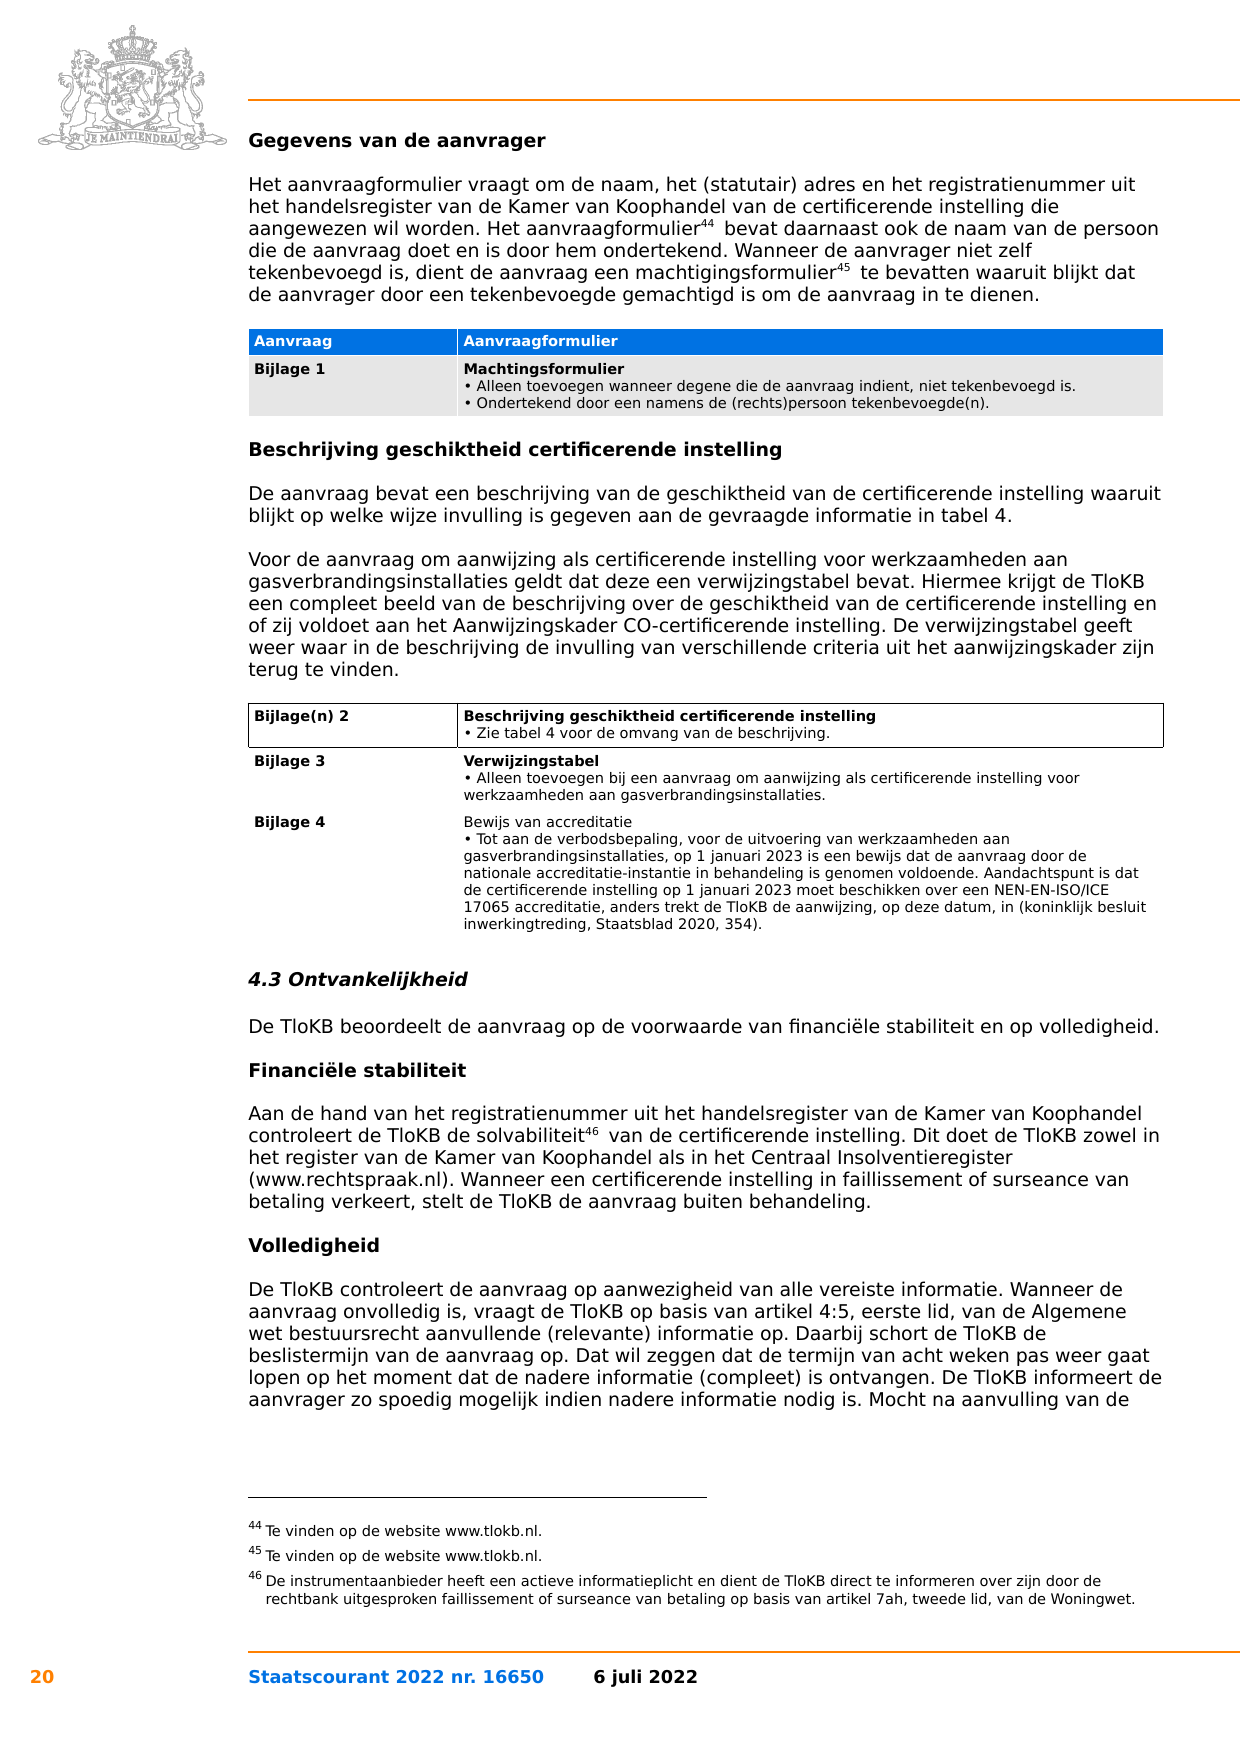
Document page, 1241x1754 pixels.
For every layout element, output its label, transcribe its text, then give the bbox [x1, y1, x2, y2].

subtitle 4.3 Ontvankelijkheid [248, 969, 1163, 991]
subtitle Beschrijving geschiktheid certificerende instelling [248, 439, 1163, 461]
text Het aanvraagformulier vraagt om de naam, het (statutair) adres en het registratienummer uit het handelsregister van de Kamer van Koophandel van de certificerende instelling die aangewezen wil worden. Het aanvraagformulier bevat daarnaast ook de naam van de persoon die de aanvraag doet en is door hem ondertekend. Wanneer de aanvrager niet zelf tekenbevoegd is, dient de aanvraag een machtigingsformulier te bevatten waaruit blijkt dat de aanvrager door een tekenbevoegde gemachtigd is om de aanvraag in te dienen. [248, 174, 1163, 306]
text Te vinden op de website www.tlokb.nl. [248, 1544, 1163, 1566]
picture [38, 25, 227, 150]
table_cell Bijlage 1 [249, 356, 457, 416]
table_header Bijlage(n) 2 [249, 704, 457, 747]
subtitle Gegevens van de aanvrager [248, 130, 1163, 152]
text Te vinden op de website www.tlokb.nl. [248, 1519, 1163, 1541]
text De instrumentaanbieder heeft een actieve informatieplicht en dient de TloKB direct te informeren over zijn door de rechtbank uitgesproken faillissement of surseance van betaling op basis van artikel 7ah, tweede lid, van de Woningwet. [248, 1569, 1163, 1608]
subtitle Volledigheid [248, 1235, 1163, 1257]
table_header Aanvraagformulier [458, 329, 1163, 355]
text De TloKB beoordeelt de aanvraag op de voorwaarde van financiële stabiliteit en op volledigheid. [248, 1016, 1163, 1038]
table_cell Verwijzingstabel • Alleen toevoegen bij een aanvraag om aanwijzing als certificerende instelling voor werkzaamheden aan gasverbrandingsinstallaties. [458, 748, 1163, 808]
text Voor de aanvraag om aanwijzing als certificerende instelling voor werkzaamheden aan gasverbrandingsinstallaties geldt dat deze een verwijzingstabel bevat. Hiermee krijgt de TloKB een compleet beeld van de beschrijving over de geschiktheid van de certificerende instelling en of zij voldoet aan het Aanwijzingskader CO-certificerende instelling. De verwijzingstabel geeft weer waar in de beschrijving de invulling van verschillende criteria uit het aanwijzingskader zijn terug te vinden. [248, 549, 1163, 681]
text De TloKB controleert de aanvraag op aanwezigheid van alle vereiste informatie. Wanneer de aanvraag onvolledig is, vraagt de TloKB op basis van artikel 4:5, eerste lid, van de Algemene wet bestuursrecht aanvullende (relevante) informatie op. Daarbij schort de TloKB de beslistermijn van de aanvraag op. Dat wil zeggen dat de termijn van acht weken pas weer gaat lopen op het moment dat de nadere informatie (compleet) is ontvangen. De TloKB informeert de aanvrager zo spoedig mogelijk indien nadere informatie nodig is. Mocht na aanvulling van de [248, 1279, 1163, 1411]
table_cell Bijlage 4 [249, 809, 457, 938]
subtitle Financiële stabiliteit [248, 1059, 1163, 1081]
table_cell Bewijs van accreditatie • Tot aan de verbodsbepaling, voor de uitvoering van werkzaamheden aan gasverbrandingsinstallaties, op 1 januari 2023 is een bewijs dat de aanvraag door de nationale accreditatie-instantie in behandeling is genomen voldoende. Aandachtspunt is dat de certificerende instelling op 1 januari 2023 moet beschikken over een NEN-EN-ISO/ICE 17065 accreditatie, anders trekt de TloKB de aanwijzing, op deze datum, in (koninklijk besluit inwerkingtreding, Staatsblad 2020, 354). [458, 809, 1163, 938]
table_header Aanvraag [249, 329, 457, 355]
text Aan de hand van het registratienummer uit het handelsregister van de Kamer van Koophandel controleert de TloKB de solvabiliteit van de certificerende instelling. Dit doet de TloKB zowel in het register van de Kamer van Koophandel als in het Centraal Insolventieregister (www.rechtspraak.nl). Wanneer een certificerende instelling in faillissement of surseance van betaling verkeert, stelt de TloKB de aanvraag buiten behandeling. [248, 1103, 1163, 1213]
table_cell Bijlage 3 [249, 748, 457, 808]
text De aanvraag bevat een beschrijving van de geschiktheid van de certificerende instelling waaruit blijkt op welke wijze invulling is gegeven aan de gevraagde informatie in tabel 4. [248, 483, 1163, 527]
table_cell Machtingsformulier • Alleen toevoegen wanneer degene die de aanvraag indient, niet tekenbevoegd is. • Ondertekend door een namens de (rechts)persoon tekenbevoegde(n). [458, 356, 1163, 416]
table_header Beschrijving geschiktheid certificerende instelling • Zie tabel 4 voor de omvang van de beschrijving. [458, 704, 1163, 747]
